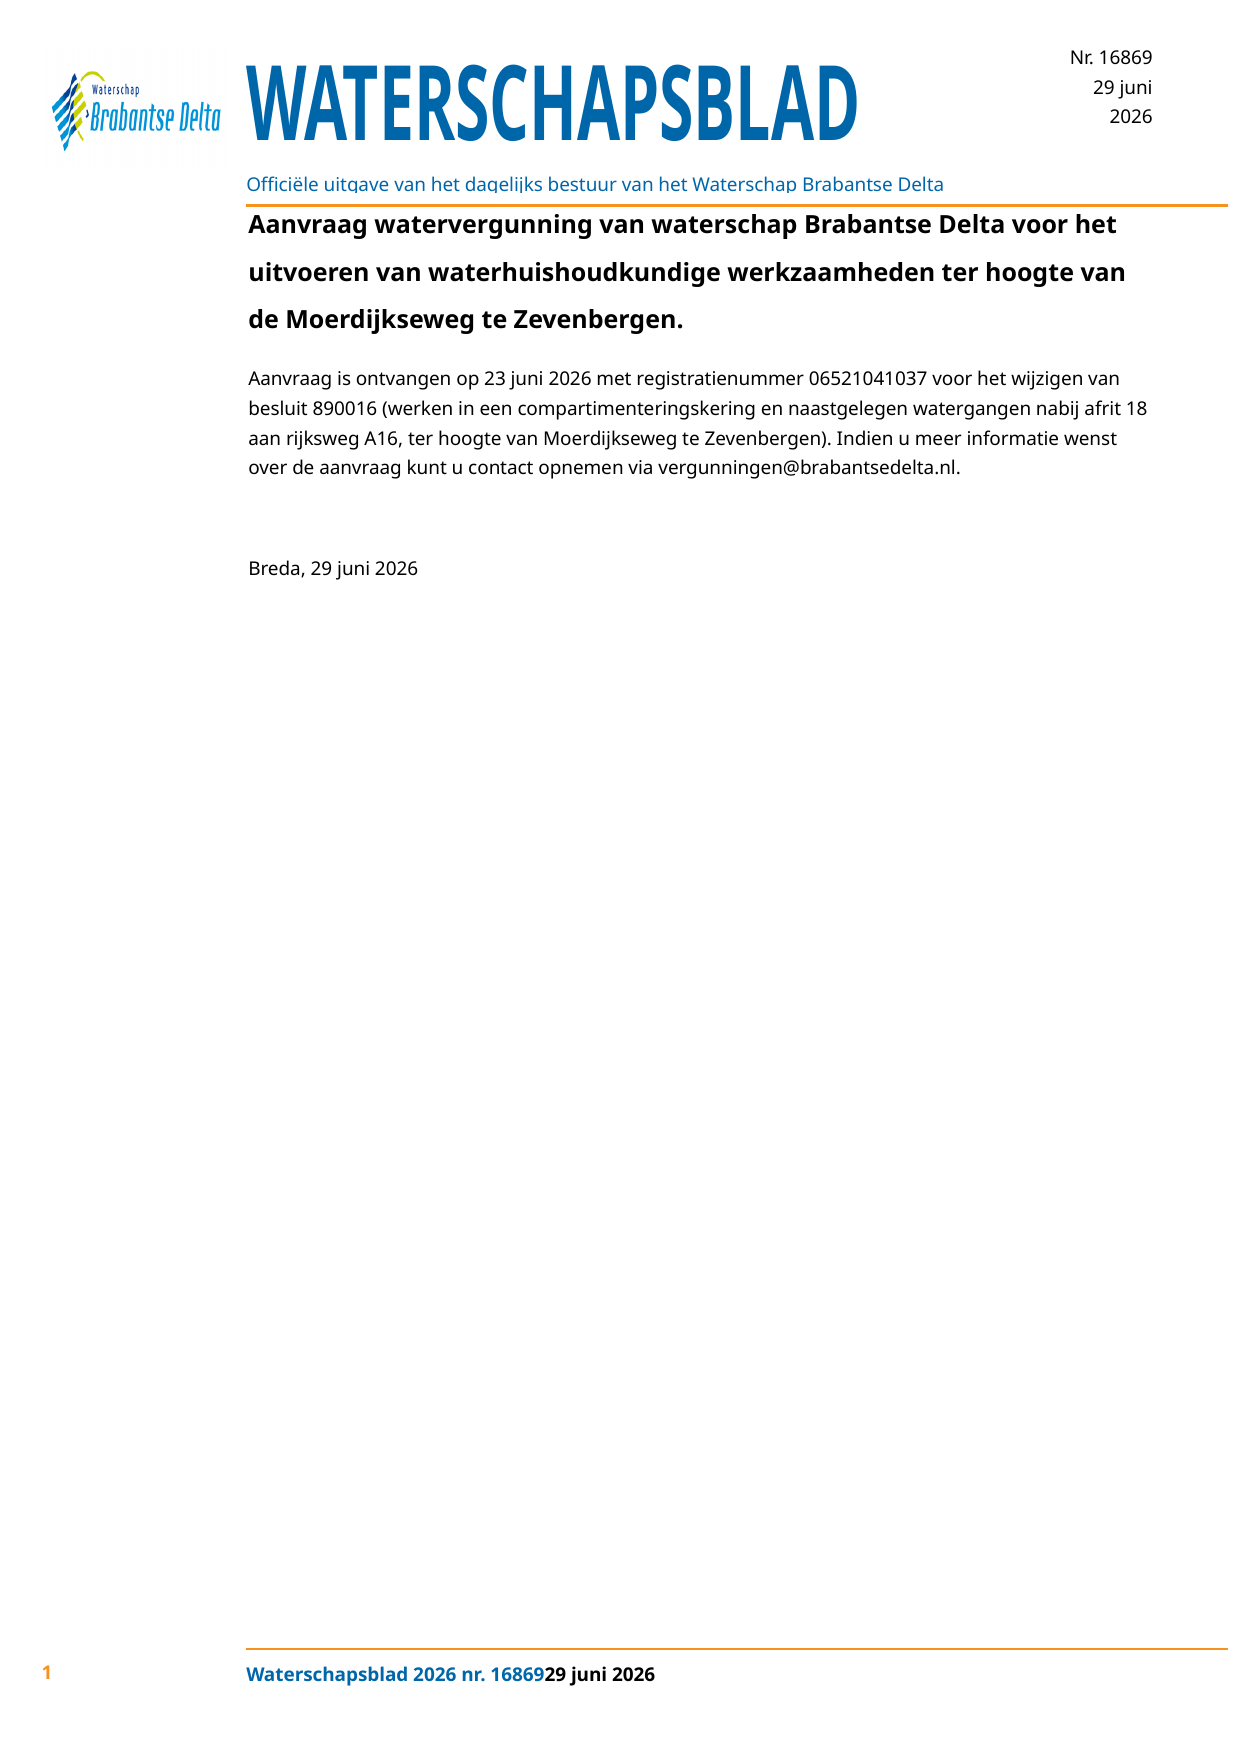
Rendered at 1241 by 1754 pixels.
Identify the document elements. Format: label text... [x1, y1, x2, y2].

picture [41, 47, 231, 172]
text Aanvraag watervergunning van waterschap Brabantse Delta voor het uitvoeren van waterhuishoudkundige werkzaamheden ter hoogte van de Moerdijkseweg te Zevenbergen. [248, 207, 1152, 336]
text Aanvraag is ontvangen op 23 juni 2026 met registratienummer 06521041037 voor het wijzigen van besluit 890016 (werken in een compartimenteringskering en naastgelegen watergangen nabij afrit 18 aan rijksweg A16, ter hoogte van Moerdijkseweg te Zevenbergen). Indien u meer informatie wenst over de aanvraag kunt u contact opnemen via vergunningen@brabantsedelta.nl. [248, 366, 1152, 480]
text Breda, 29 juni 2026 [248, 555, 1152, 581]
